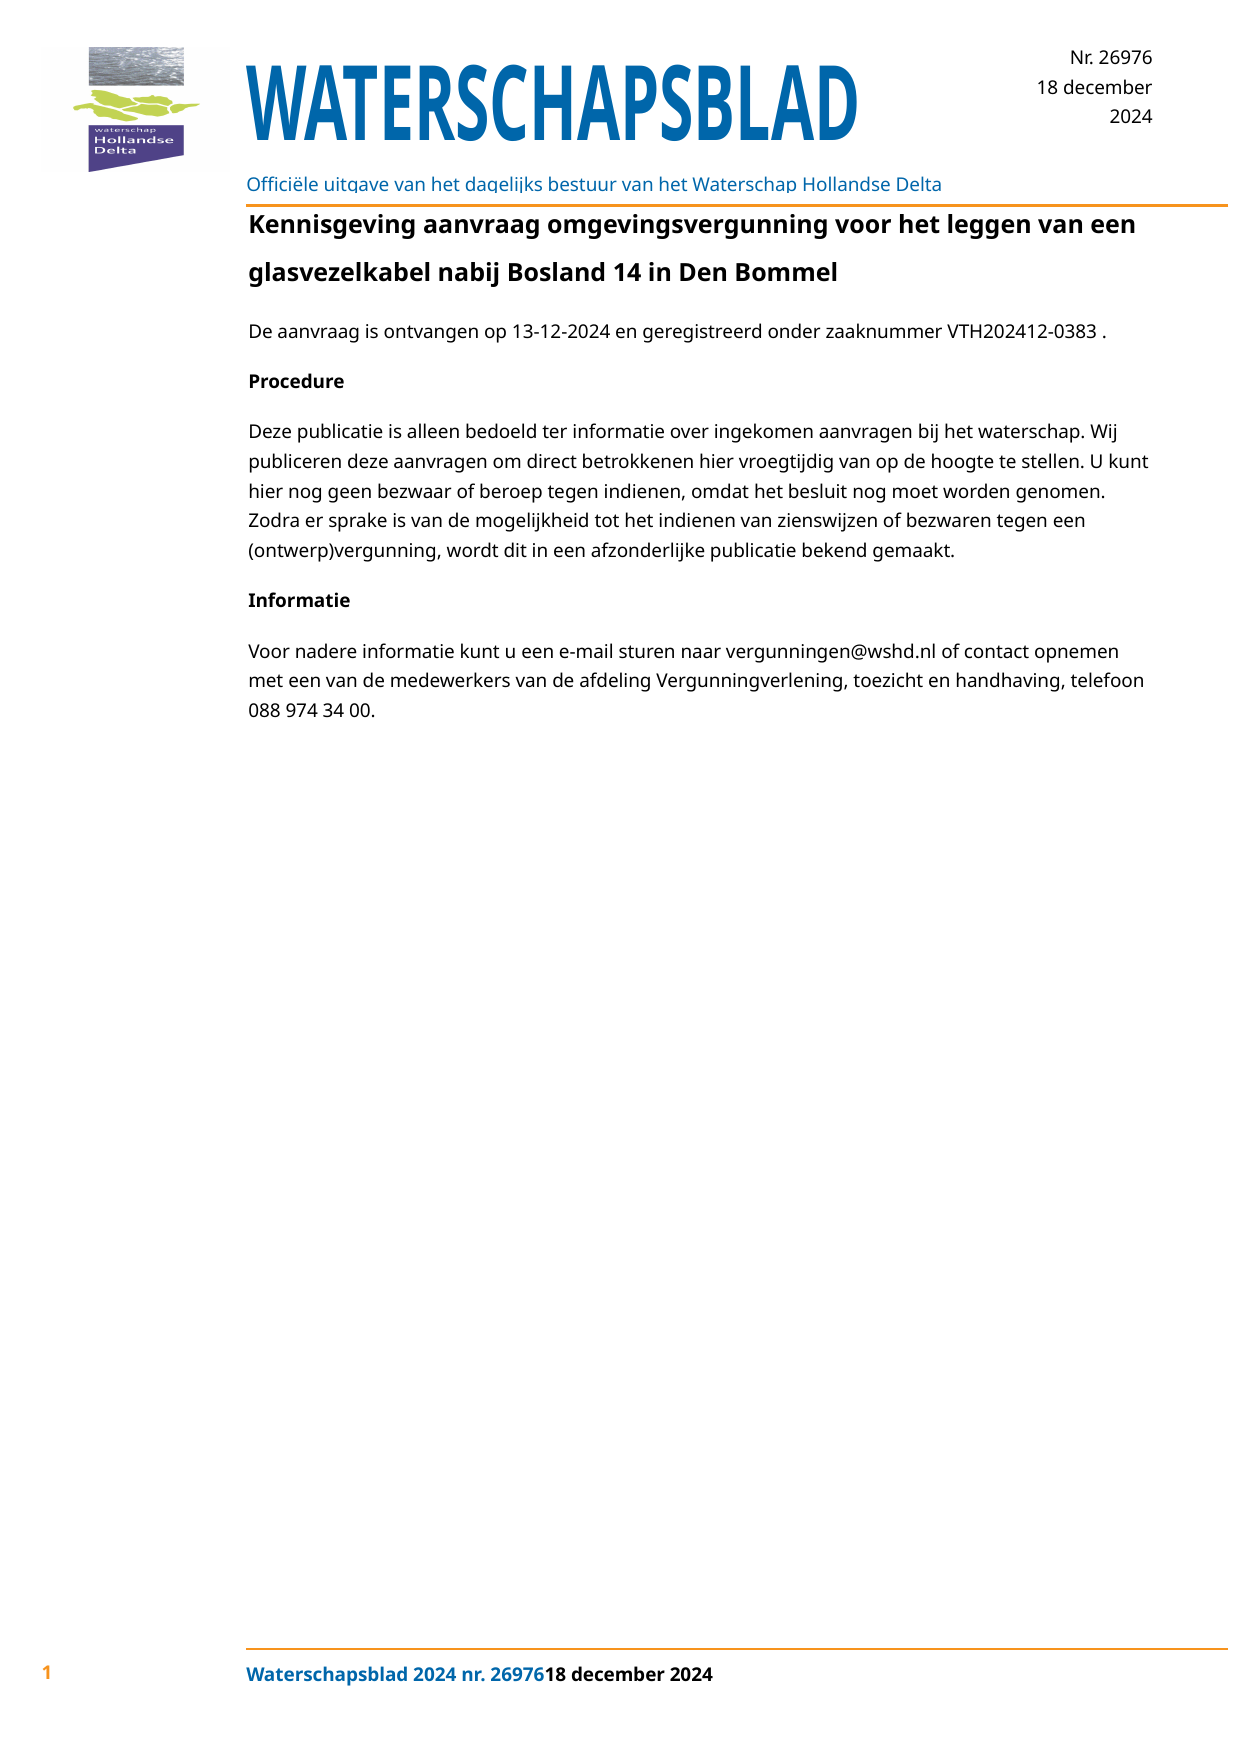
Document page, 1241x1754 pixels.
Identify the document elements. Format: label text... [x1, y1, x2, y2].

text De aanvraag is ontvangen op 13-12-2024 en geregistreerd onder zaaknummer VTH202412-0383 . [248, 318, 1152, 344]
text Deze publicatie is alleen bedoeld ter informatie over ingekomen aanvragen bij het waterschap. Wij publiceren deze aanvragen om direct betrokkenen hier vroegtijdig van op de hoogte te stellen. U kunt hier nog geen bezwaar of beroep tegen indienen, omdat het besluit nog moet worden genomen. Zodra er sprake is van de mogelijkheid tot het indienen van zienswijzen of bezwaren tegen een (ontwerp)vergunning, wordt dit in een afzonderlijke publicatie bekend gemaakt. [248, 419, 1152, 563]
text Voor nadere informatie kunt u een e-mail sturen naar vergunningen@wshd.nl of contact opnemen met een van de medewerkers van de afdeling Vergunningverlening, toezicht en handhaving, telefoon 088 974 34 00. [248, 638, 1152, 723]
text Informatie [248, 587, 1152, 613]
picture [41, 47, 231, 172]
text Procedure [248, 368, 1152, 394]
text Kennisgeving aanvraag omgevingsvergunning voor het leggen van een glasvezelkabel nabij Bosland 14 in Den Bommel [248, 207, 1152, 288]
